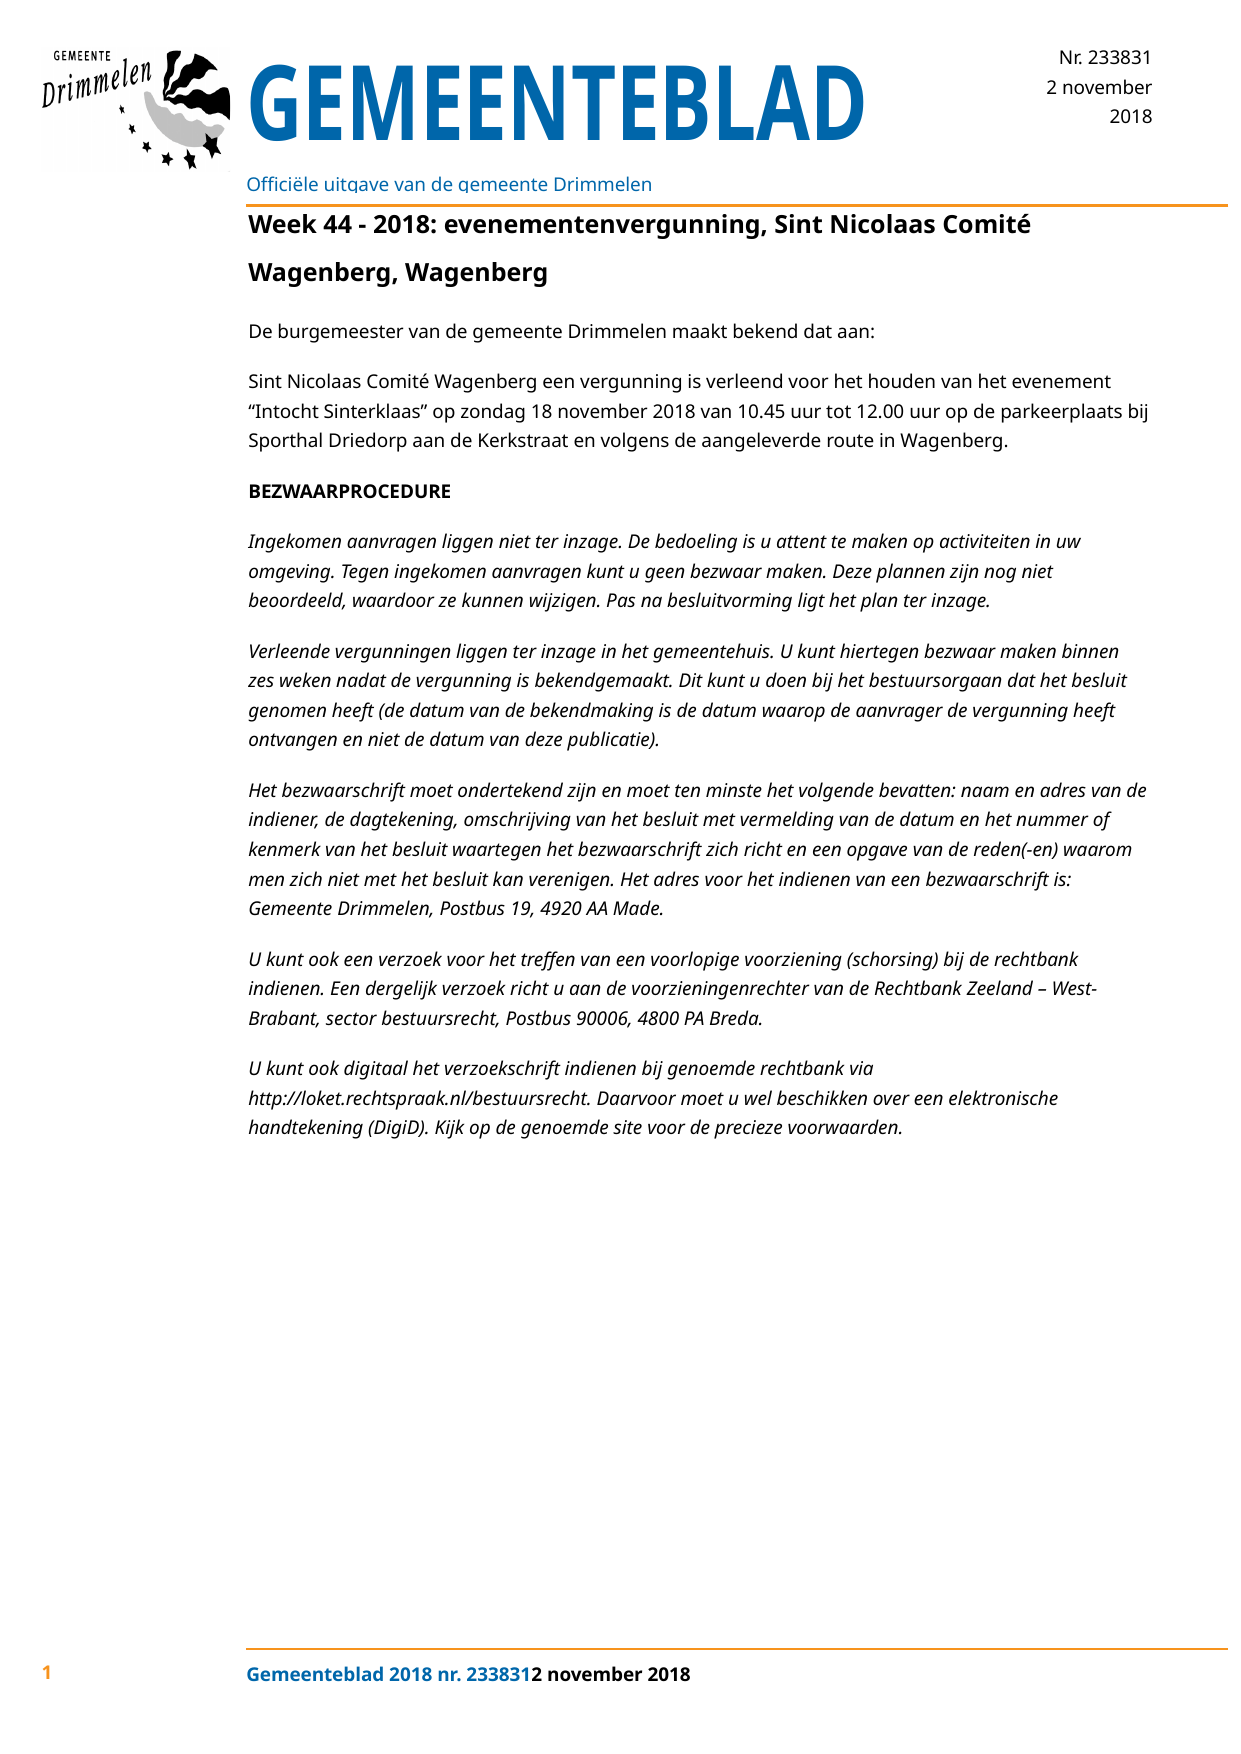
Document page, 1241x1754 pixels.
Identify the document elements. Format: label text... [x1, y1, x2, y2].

text Het bezwaarschrift moet ondertekend zijn en moet ten minste het volgende bevatten: naam en adres van de indiener, de dagtekening, omschrijving van het besluit met vermelding van de datum en het nummer of kenmerk van het besluit waartegen het bezwaarschrift zich richt en een opgave van de reden(-en) waarom men zich niet met het besluit kan verenigen. Het adres voor het indienen van een bezwaarschrift is: Gemeente Drimmelen, Postbus 19, 4920 AA Made. [248, 777, 1152, 921]
text BEZWAARPROCEDURE [248, 478, 1152, 504]
text Ingekomen aanvragen liggen niet ter inzage. De bedoeling is u attent te maken op activiteiten in uw omgeving. Tegen ingekomen aanvragen kunt u geen bezwaar maken. Deze plannen zijn nog niet beoordeeld, waardoor ze kunnen wijzigen. Pas na besluitvorming ligt het plan ter inzage. [248, 528, 1152, 613]
text De burgemeester van de gemeente Drimmelen maakt bekend dat aan: [248, 318, 1152, 344]
text Week 44 - 2018: evenementenvergunning, Sint Nicolaas Comité Wagenberg, Wagenberg [248, 207, 1152, 288]
text Sint Nicolaas Comité Wagenberg een vergunning is verleend voor het houden van het evenement “Intocht Sinterklaas” op zondag 18 november 2018 van 10.45 uur tot 12.00 uur op de parkeerplaats bij Sporthal Driedorp aan de Kerkstraat en volgens de aangeleverde route in Wagenberg. [248, 368, 1152, 453]
text U kunt ook een verzoek voor het treffen van een voorlopige voorziening (schorsing) bij de rechtbank indienen. Een dergelijk verzoek richt u aan de voorzieningenrechter van de Rechtbank Zeeland – West-Brabant, sector bestuursrecht, Postbus 90006, 4800 PA Breda. [248, 946, 1152, 1031]
picture [41, 47, 231, 172]
text Verleende vergunningen liggen ter inzage in het gemeentehuis. U kunt hiertegen bezwaar maken binnen zes weken nadat de vergunning is bekendgemaakt. Dit kunt u doen bij het bestuursorgaan dat het besluit genomen heeft (de datum van de bekendmaking is de datum waarop de aanvrager de vergunning heeft ontvangen en niet de datum van deze publicatie). [248, 638, 1152, 752]
text U kunt ook digitaal het verzoekschrift indienen bij genoemde rechtbank via http://loket.rechtspraak.nl/bestuursrecht. Daarvoor moet u wel beschikken over een elektronische handtekening (DigiD). Kijk op de genoemde site voor de precieze voorwaarden. [248, 1055, 1152, 1140]
